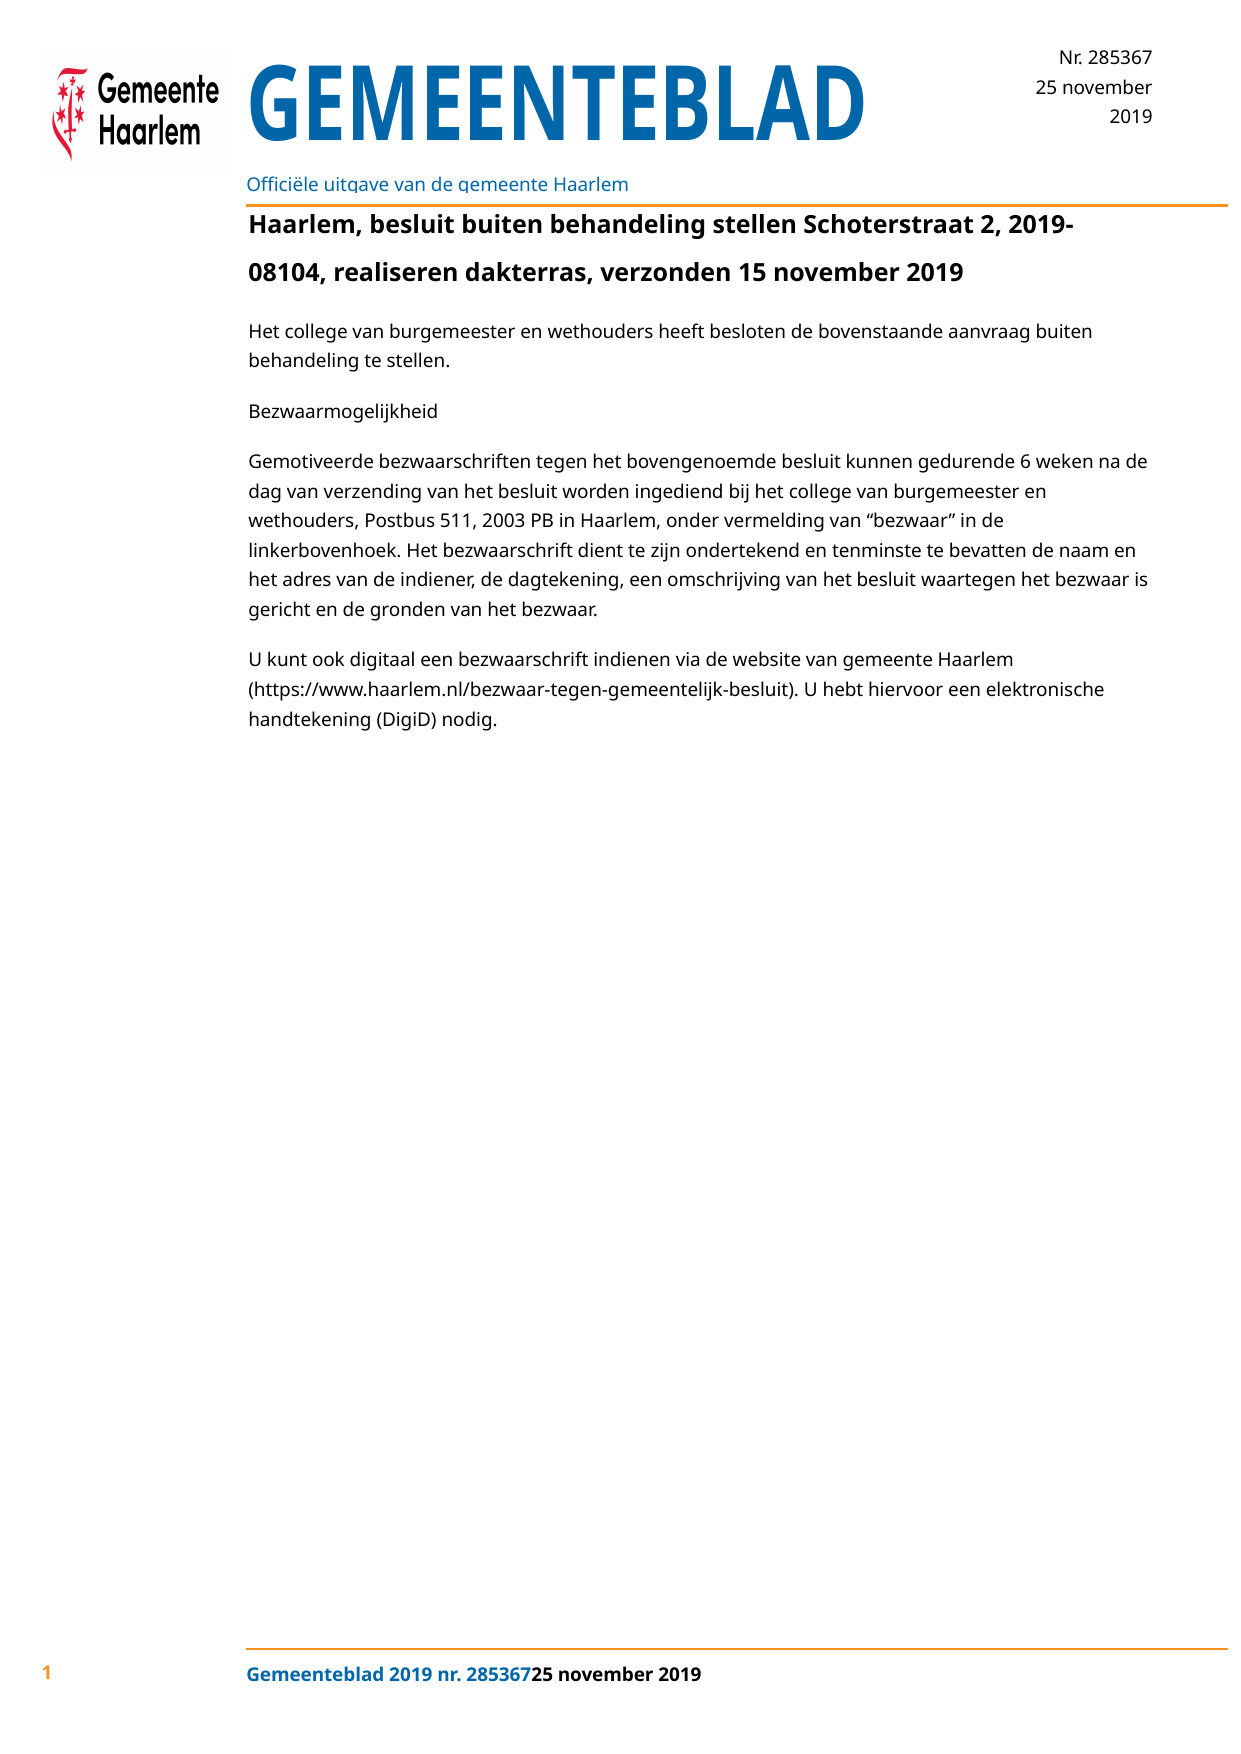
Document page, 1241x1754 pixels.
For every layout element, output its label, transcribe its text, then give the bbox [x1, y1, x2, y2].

text Bezwaarmogelijkheid [248, 398, 1152, 424]
text Haarlem, besluit buiten behandeling stellen Schoterstraat 2, 2019-08104, realiseren dakterras, verzonden 15 november 2019 [248, 207, 1152, 288]
picture [41, 47, 231, 172]
text Het college van burgemeester en wethouders heeft besloten de bovenstaande aanvraag buiten behandeling te stellen. [248, 318, 1152, 373]
text Gemotiveerde bezwaarschriften tegen het bovengenoemde besluit kunnen gedurende 6 weken na de dag van verzending van het besluit worden ingediend bij het college van burgemeester en wethouders, Postbus 511, 2003 PB in Haarlem, onder vermelding van “bezwaar” in de linkerbovenhoek. Het bezwaarschrift dient te zijn ondertekend en tenminste te bevatten de naam en het adres van de indiener, de dagtekening, een omschrijving van het besluit waartegen het bezwaar is gericht en de gronden van het bezwaar. [248, 448, 1152, 622]
text U kunt ook digitaal een bezwaarschrift indienen via de website van gemeente Haarlem (https://www.haarlem.nl/bezwaar-tegen-gemeentelijk-besluit). U hebt hiervoor een elektronische handtekening (DigiD) nodig. [248, 647, 1152, 732]
